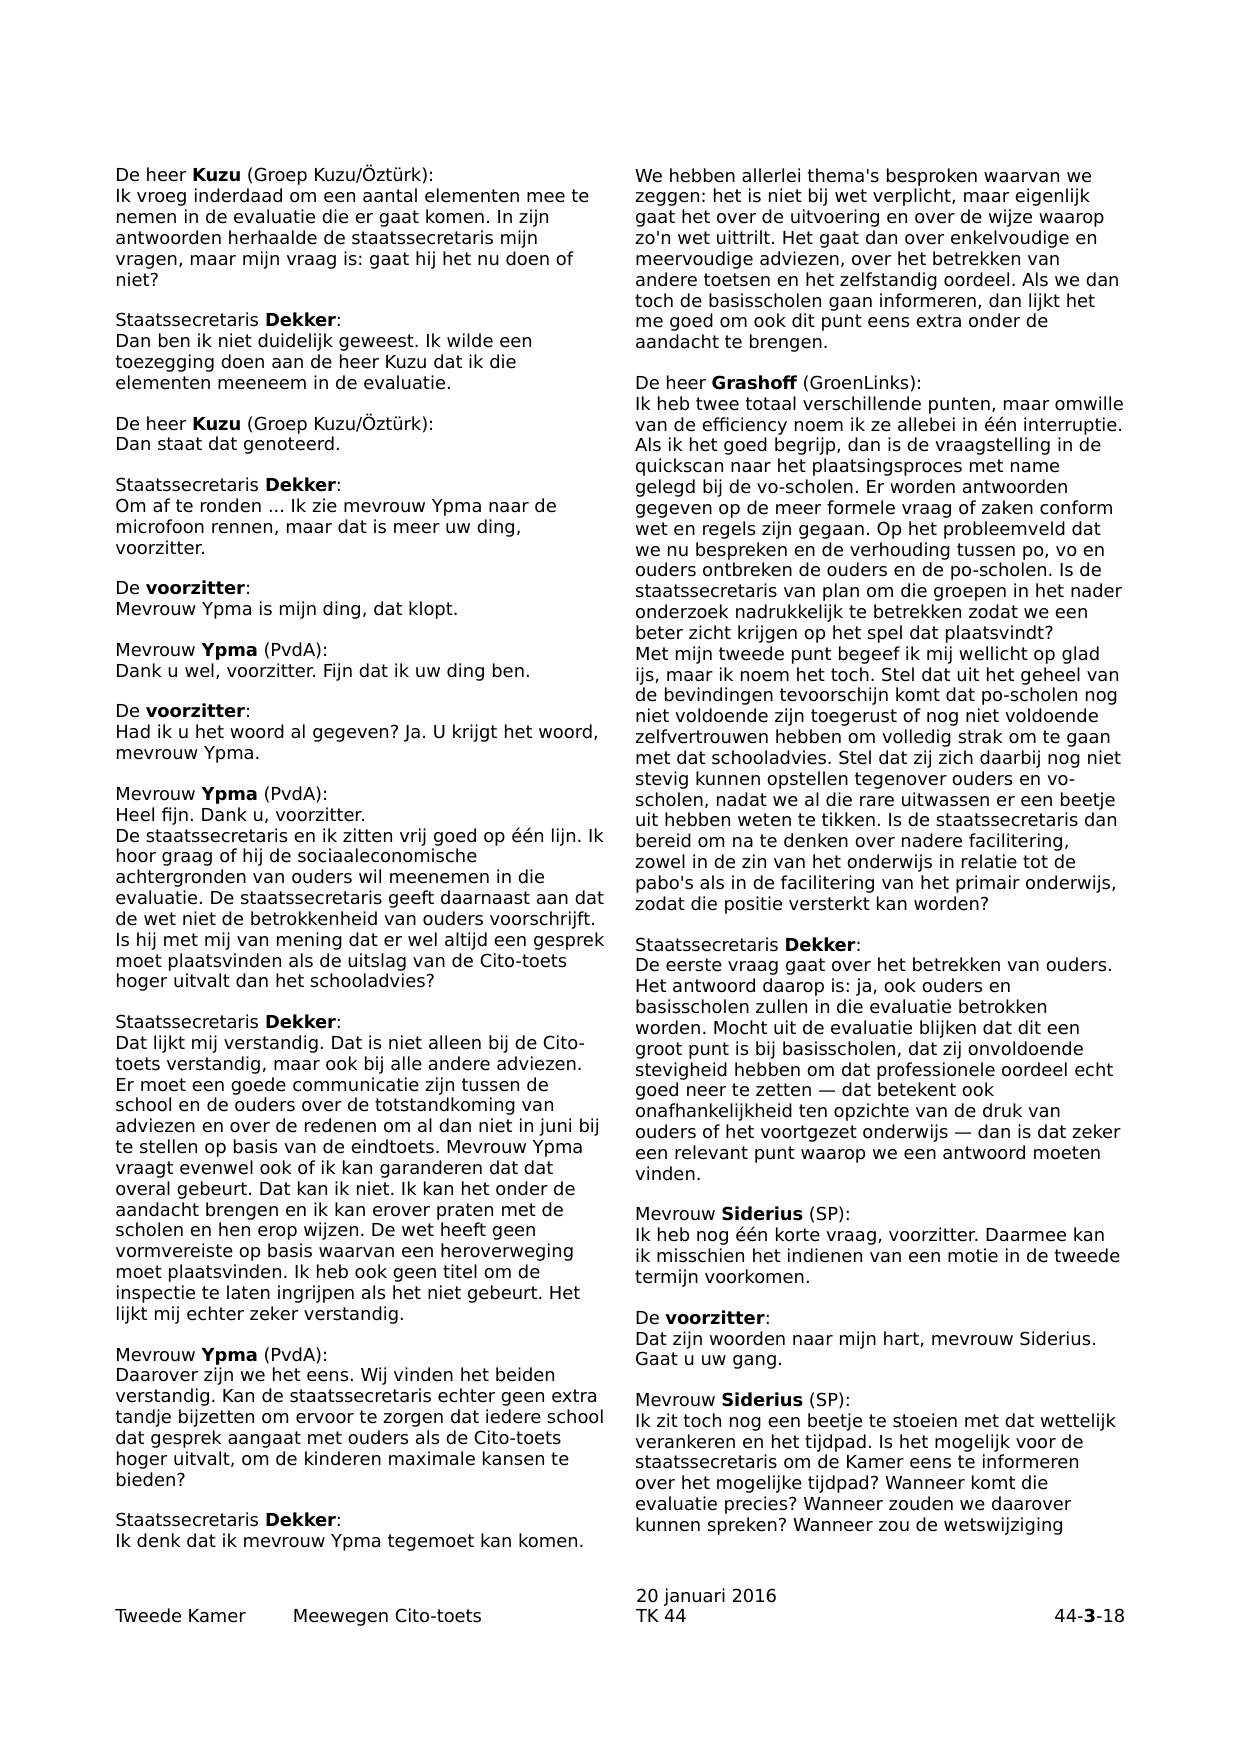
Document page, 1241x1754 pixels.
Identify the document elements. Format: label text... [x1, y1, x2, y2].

text Staatssecretaris Dekker: [115, 310, 605, 331]
text Mevrouw Ypma is mijn ding, dat klopt. [115, 599, 605, 620]
text We hebben allerlei thema's besproken waarvan we zeggen: het is niet bij wet verplicht, maar eigenlijk gaat het over de uitvoering en over de wijze waarop zo'n wet uittrilt. Het gaat dan over enkelvoudige en meervoudige adviezen, over het betrekken van andere toetsen en het zelfstandig oordeel. Als we dan toch de basisscholen gaan informeren, dan lijkt het me goed om ook dit punt eens extra onder de aandacht te brengen. [635, 165, 1125, 353]
text Mevrouw Ypma (PvdA): [115, 640, 605, 661]
text Mevrouw Ypma (PvdA): [115, 784, 605, 804]
text De voorzitter: [635, 1307, 1125, 1328]
text Staatssecretaris Dekker: [115, 475, 605, 496]
text Staatssecretaris Dekker: [115, 1012, 605, 1033]
text De voorzitter: [115, 701, 605, 722]
text Heel fijn. Dank u, voorzitter. [115, 804, 605, 825]
text Met mijn tweede punt begeef ik mij wellicht op glad ijs, maar ik noem het toch. Stel dat uit het geheel van de bevindingen tevoorschijn komt dat po-scholen nog niet voldoende zijn toegerust of nog niet voldoende zelfvertrouwen hebben om volledig strak om te gaan met dat schooladvies. Stel dat zij zich daarbij nog niet stevig kunnen opstellen tegenover ouders en vo-scholen, nadat we al die rare uitwassen er een beetje uit hebben weten te tikken. Is de staatssecretaris dan bereid om na te denken over nadere facilitering, zowel in de zin van het onderwijs in relatie tot de pabo's als in de facilitering van het primair onderwijs, zodat die positie versterkt kan worden? [635, 643, 1125, 914]
text Dat lijkt mij verstandig. Dat is niet alleen bij de Cito-toets verstandig, maar ook bij alle andere adviezen. Er moet een goede communicatie zijn tussen de school en de ouders over de totstandkoming van adviezen en over de redenen om al dan niet in juni bij te stellen op basis van de eindtoets. Mevrouw Ypma vraagt evenwel ook of ik kan garanderen dat dat overal gebeurt. Dat kan ik niet. Ik kan het onder de aandacht brengen en ik kan erover praten met de scholen en hen erop wijzen. De wet heeft geen vormvereiste op basis waarvan een heroverweging moet plaatsvinden. Ik heb ook geen titel om de inspectie te laten ingrijpen als het niet gebeurt. Het lijkt mij echter zeker verstandig. [115, 1033, 605, 1324]
text Staatssecretaris Dekker: [115, 1510, 605, 1531]
text Mevrouw Ypma (PvdA): [115, 1344, 605, 1365]
text De voorzitter: [115, 578, 605, 599]
text Had ik u het woord al gegeven? Ja. U krijgt het woord, mevrouw Ypma. [115, 722, 605, 764]
text Dank u wel, voorzitter. Fijn dat ik uw ding ben. [115, 661, 605, 681]
text Dan ben ik niet duidelijk geweest. Ik wilde een toezegging doen aan de heer Kuzu dat ik die elementen meeneem in de evaluatie. [115, 331, 605, 393]
text De heer Kuzu (Groep Kuzu/Öztürk): [115, 165, 605, 186]
text Om af te ronden ... Ik zie mevrouw Ypma naar de microfoon rennen, maar dat is meer uw ding, voorzitter. [115, 496, 605, 558]
text Dan staat dat genoteerd. [115, 434, 605, 455]
text De heer Grashoff (GroenLinks): [635, 373, 1125, 393]
text Ik denk dat ik mevrouw Ypma tegemoet kan komen. [115, 1531, 605, 1552]
text Mevrouw Siderius (SP): [635, 1390, 1125, 1411]
text Ik vroeg inderdaad om een aantal elementen mee te nemen in de evaluatie die er gaat komen. In zijn antwoorden herhaalde de staatssecretaris mijn vragen, maar mijn vraag is: gaat hij het nu doen of niet? [115, 186, 605, 290]
text De heer Kuzu (Groep Kuzu/Öztürk): [115, 413, 605, 434]
text Ik zit toch nog een beetje te stoeien met dat wettelijk verankeren en het tijdpad. Is het mogelijk voor de staatssecretaris om de Kamer eens te informeren over het mogelijke tijdpad? Wanneer komt die evaluatie precies? Wanneer zouden we daarover kunnen spreken? Wanneer zou de wetswijziging [635, 1411, 1125, 1536]
text De staatssecretaris en ik zitten vrij goed op één lijn. Ik hoor graag of hij de sociaaleconomische achtergronden van ouders wil meenemen in die evaluatie. De staatssecretaris geeft daarnaast aan dat de wet niet de betrokkenheid van ouders voorschrijft. Is hij met mij van mening dat er wel altijd een gesprek moet plaatsvinden als de uitslag van de Cito-toets hoger uitvalt dan het schooladvies? [115, 825, 605, 992]
text Mevrouw Siderius (SP): [635, 1204, 1125, 1225]
text De eerste vraag gaat over het betrekken van ouders. Het antwoord daarop is: ja, ook ouders en basisscholen zullen in die evaluatie betrokken worden. Mocht uit de evaluatie blijken dat dit een groot punt is bij basisscholen, dat zij onvoldoende stevigheid hebben om dat professionele oordeel echt goed neer te zetten — dat betekent ook onafhankelijkheid ten opzichte van de druk van ouders of het voortgezet onderwijs — dan is dat zeker een relevant punt waarop we een antwoord moeten vinden. [635, 955, 1125, 1184]
text Dat zijn woorden naar mijn hart, mevrouw Siderius. Gaat u uw gang. [635, 1328, 1125, 1370]
text Staatssecretaris Dekker: [635, 934, 1125, 955]
text Ik heb twee totaal verschillende punten, maar omwille van de efficiency noem ik ze allebei in één interruptie. Als ik het goed begrijp, dan is de vraagstelling in de quickscan naar het plaatsingsproces met name gelegd bij de vo-scholen. Er worden antwoorden gegeven op de meer formele vraag of zaken conform wet en regels zijn gegaan. Op het probleemveld dat we nu bespreken en de verhouding tussen po, vo en ouders ontbreken de ouders en de po-scholen. Is de staatssecretaris van plan om die groepen in het nader onderzoek nadrukkelijk te betrekken zodat we een beter zicht krijgen op het spel dat plaatsvindt? [635, 393, 1125, 643]
text Ik heb nog één korte vraag, voorzitter. Daarmee kan ik misschien het indienen van een motie in de tweede termijn voorkomen. [635, 1225, 1125, 1287]
text Daarover zijn we het eens. Wij vinden het beiden verstandig. Kan de staatssecretaris echter geen extra tandje bijzetten om ervoor te zorgen dat iedere school dat gesprek aangaat met ouders als de Cito-toets hoger uitvalt, om de kinderen maximale kansen te bieden? [115, 1365, 605, 1490]
